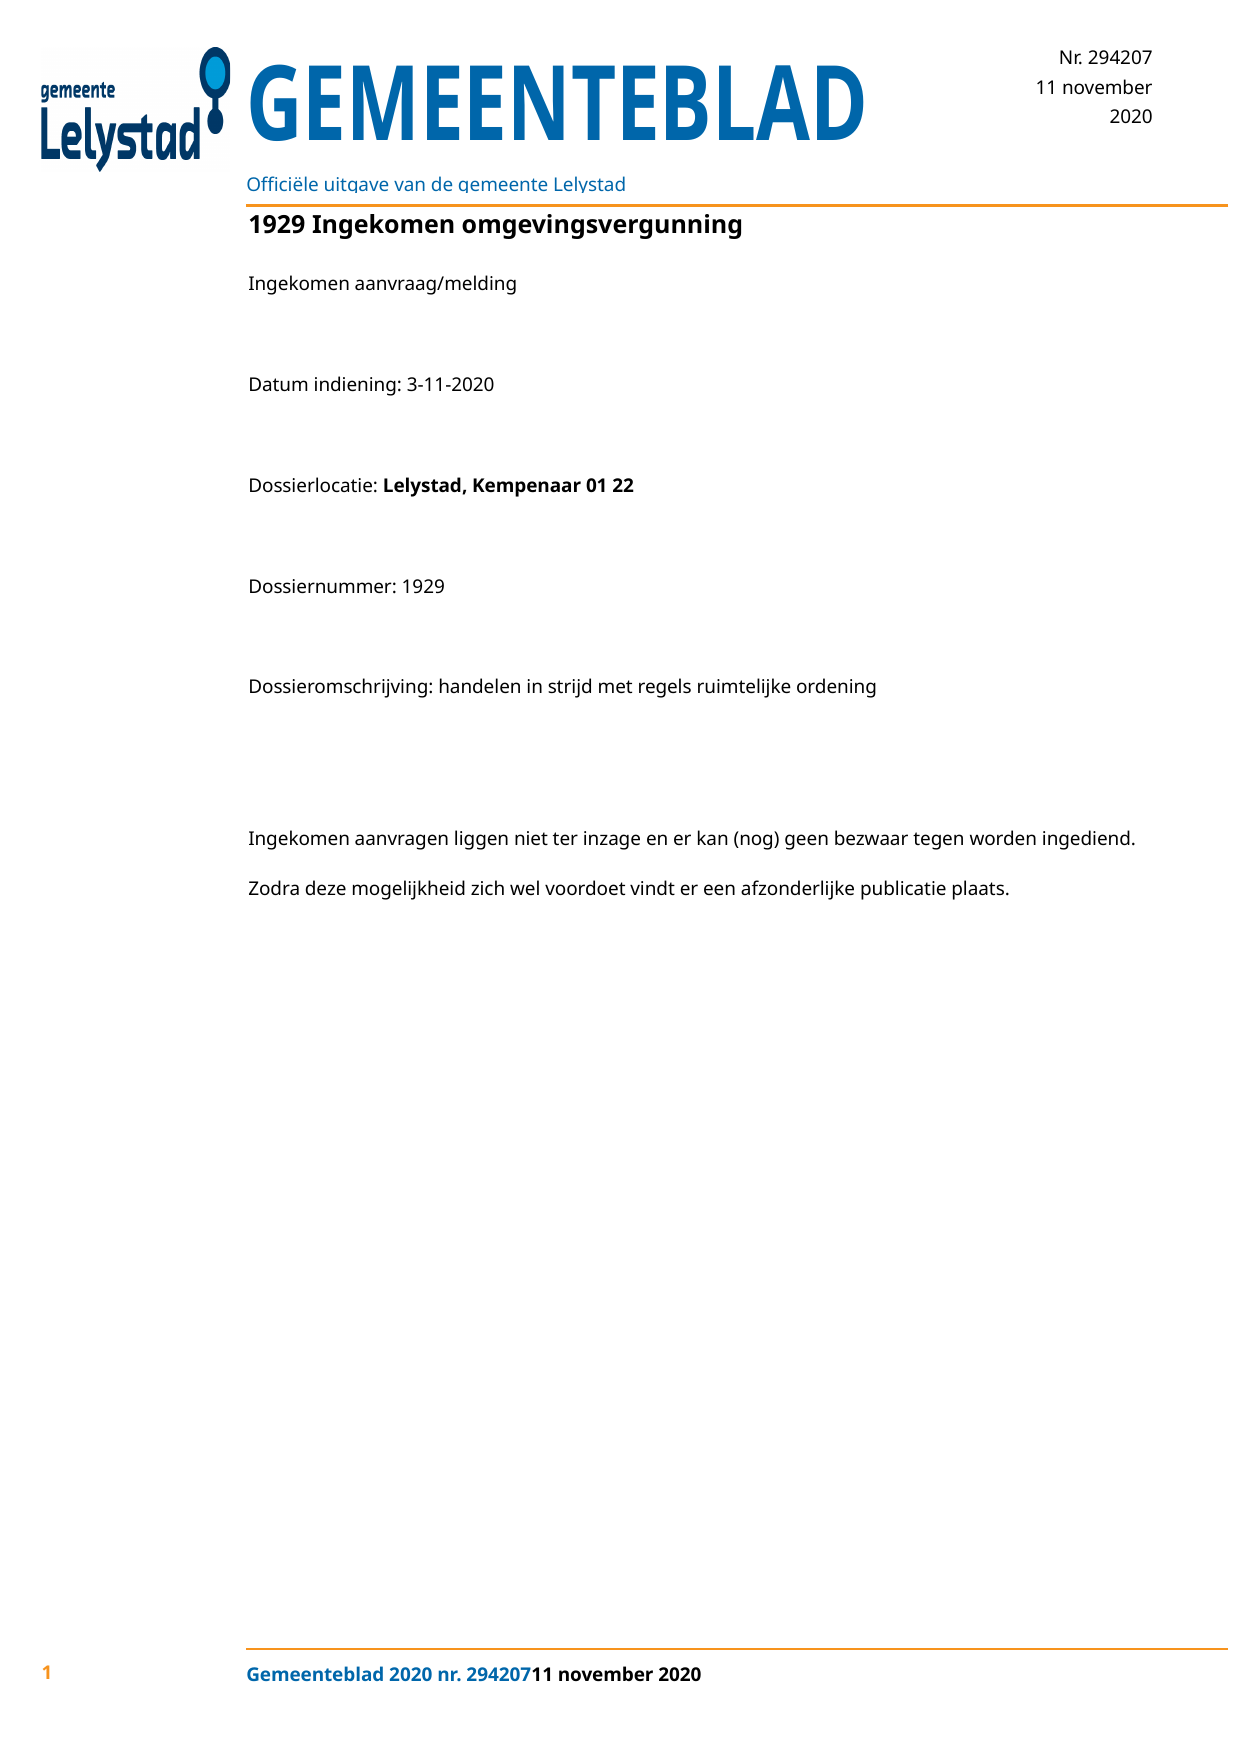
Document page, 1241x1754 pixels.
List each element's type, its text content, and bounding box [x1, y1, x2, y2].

text Ingekomen aanvraag/melding [248, 270, 1152, 296]
text Dossiernummer: 1929 [248, 573, 1152, 598]
text Dossierlocatie: Lelystad, Kempenaar 01 22 [248, 472, 1152, 498]
picture [41, 47, 231, 172]
text Datum indiening: 3-11-2020 [248, 371, 1152, 397]
text 1929 Ingekomen omgevingsvergunning [248, 207, 1152, 241]
text Zodra deze mogelijkheid zich wel voordoet vindt er een afzonderlijke publicatie plaats. [248, 875, 1152, 901]
text Dossieromschrijving: handelen in strijd met regels ruimtelijke ordening [248, 674, 1152, 699]
text Ingekomen aanvragen liggen niet ter inzage en er kan (nog) geen bezwaar tegen worden ingediend. [248, 825, 1152, 851]
